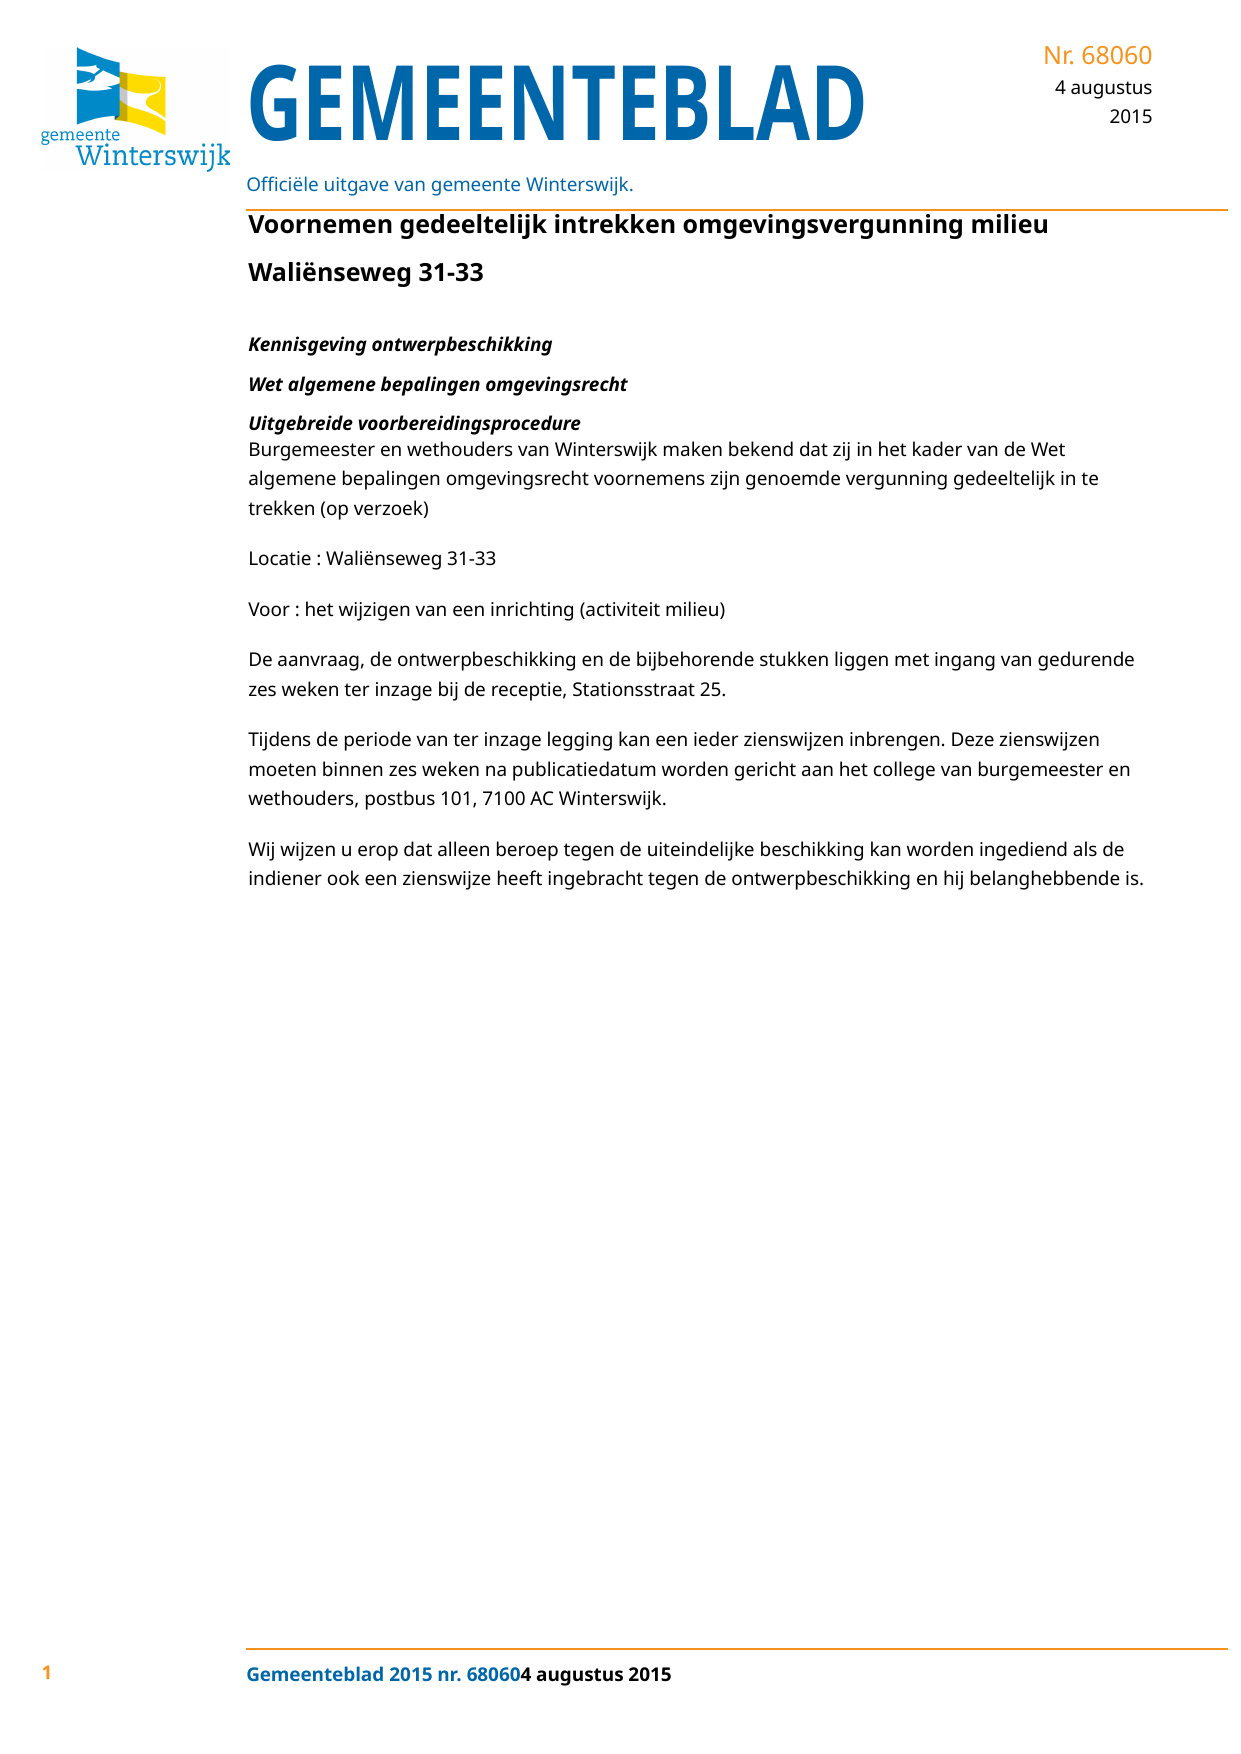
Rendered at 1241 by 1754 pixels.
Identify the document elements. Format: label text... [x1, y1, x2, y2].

text Kennisgeving ontwerpbeschikking [248, 331, 1152, 357]
text Wij wijzen u erop dat alleen beroep tegen de uiteindelijke beschikking kan worden ingediend als de indiener ook een zienswijze heeft ingebracht tegen de ontwerpbeschikking en hij belanghebbende is. [248, 836, 1152, 891]
text Uitgebreide voorbereidingsprocedure [248, 410, 1152, 436]
text Tijdens de periode van ter inzage legging kan een ieder zienswijzen inbrengen. Deze zienswijzen moeten binnen zes weken na publicatiedatum worden gericht aan het college van burgemeester en wethouders, postbus 101, 7100 AC Winterswijk. [248, 726, 1152, 811]
text Voor : het wijzigen van een inrichting (activiteit milieu) [248, 596, 1152, 621]
text De aanvraag, de ontwerpbeschikking en de bijbehorende stukken liggen met ingang van gedurende zes weken ter inzage bij de receptie, Stationsstraat 25. [248, 646, 1152, 701]
text Locatie : Waliënseweg 31-33 [248, 545, 1152, 571]
text Wet algemene bepalingen omgevingsrecht [248, 371, 1152, 396]
text Voornemen gedeeltelijk intrekken omgevingsvergunning milieu Waliënseweg 31-33 [248, 211, 1152, 288]
picture [41, 47, 231, 172]
picture [225, 153, 231, 162]
text Burgemeester en wethouders van Winterswijk maken bekend dat zij in het kader van de Wet algemene bepalingen omgevingsrecht voornemens zijn genoemde vergunning gedeeltelijk in te trekken (op verzoek) [248, 436, 1152, 521]
